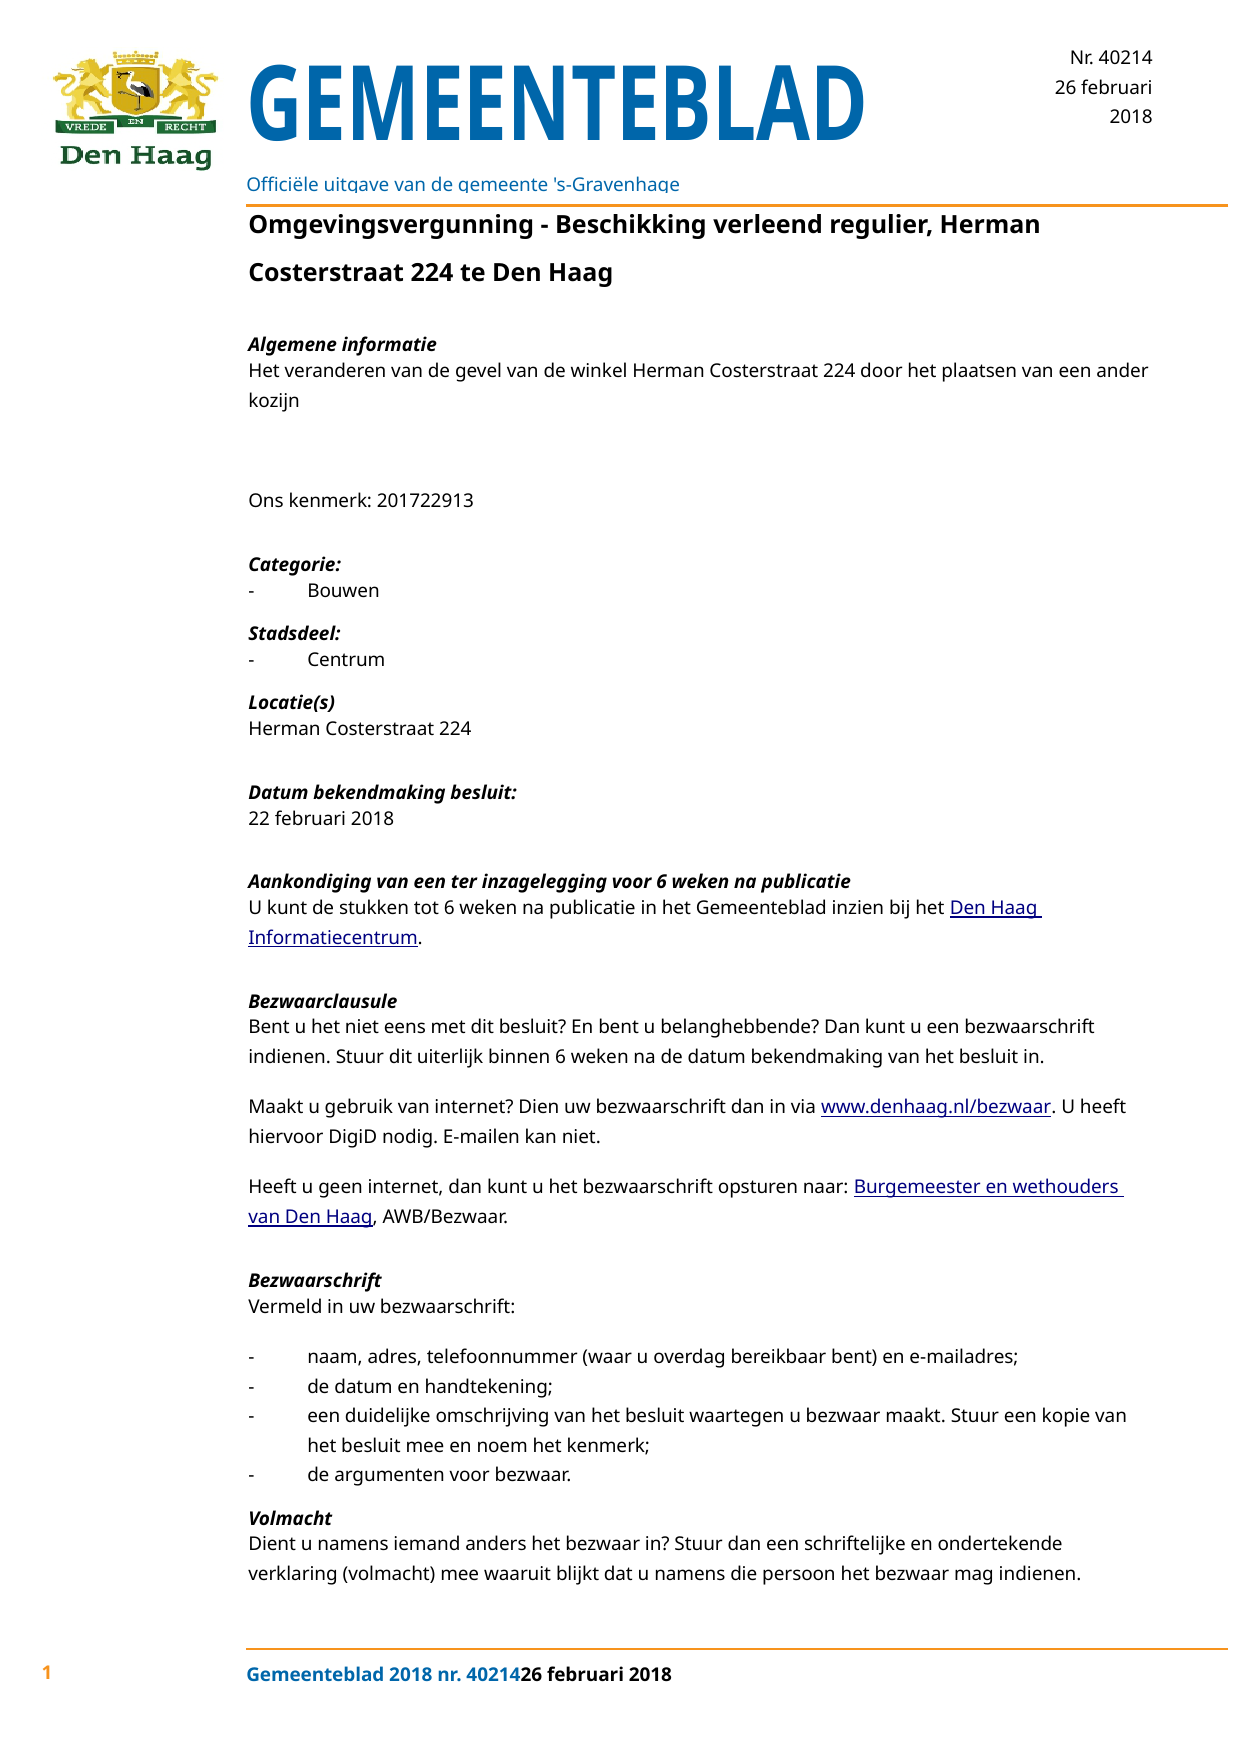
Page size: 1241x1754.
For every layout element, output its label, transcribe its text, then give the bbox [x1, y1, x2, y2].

list de argumenten voor bezwaar. [248, 1462, 1152, 1487]
text Volmacht [248, 1505, 1152, 1531]
text Dient u namens iemand anders het bezwaar in? Stuur dan een schriftelijke en ondertekende verklaring (volmacht) mee waaruit blijkt dat u namens die persoon het bezwaar mag indienen. [248, 1531, 1152, 1586]
text Heeft u geen internet, dan kunt u het bezwaarschrift opsturen naar: Burgemeester en wethouders van Den Haag, AWB/Bezwaar. [248, 1174, 1152, 1229]
text Vermeld in uw bezwaarschrift: [248, 1293, 1152, 1319]
list een duidelijke omschrijving van het besluit waartegen u bezwaar maakt. Stuur een kopie van het besluit mee en noem het kenmerk; [248, 1402, 1152, 1458]
text Datum bekendmaking besluit: [248, 779, 1152, 805]
text Bent u het niet eens met dit besluit? En bent u belanghebbende? Dan kunt u een bezwaarschrift indienen. Stuur dit uiterlijk binnen 6 weken na de datum bekendmaking van het besluit in. [248, 1014, 1152, 1069]
text Algemene informatie [248, 331, 1152, 357]
text Ons kenmerk: 201722913 [248, 488, 1152, 513]
text Bezwaarclausule [248, 988, 1152, 1014]
text Aankondiging van een ter inzagelegging voor 6 weken na publicatie [248, 869, 1152, 894]
text Locatie(s) [248, 689, 1152, 715]
list Centrum [248, 646, 1152, 672]
list de datum en handtekening; [248, 1373, 1152, 1399]
text Stadsdeel: [248, 620, 1152, 646]
text Bezwaarschrift [248, 1267, 1152, 1293]
picture [41, 47, 231, 172]
text Het veranderen van de gevel van de winkel Herman Costerstraat 224 door het plaatsen van een ander kozijn [248, 357, 1152, 412]
list naam, adres, telefoonnummer (waar u overdag bereikbaar bent) en e-mailadres; [248, 1343, 1152, 1369]
text U kunt de stukken tot 6 weken na publicatie in het Gemeenteblad inzien bij het Den Haag Informatiecentrum. [248, 894, 1152, 950]
text 22 februari 2018 [248, 805, 1152, 830]
text Omgevingsvergunning - Beschikking verleend regulier, Herman Costerstraat 224 te Den Haag [248, 207, 1152, 288]
text Maakt u gebruik van internet? Dien uw bezwaarschrift dan in via www.denhaag.nl/bezwaar. U heeft hiervoor DigiD nodig. E-mailen kan niet. [248, 1094, 1152, 1149]
text Categorie: [248, 552, 1152, 577]
list Bouwen [248, 577, 1152, 603]
text Herman Costerstraat 224 [248, 715, 1152, 741]
